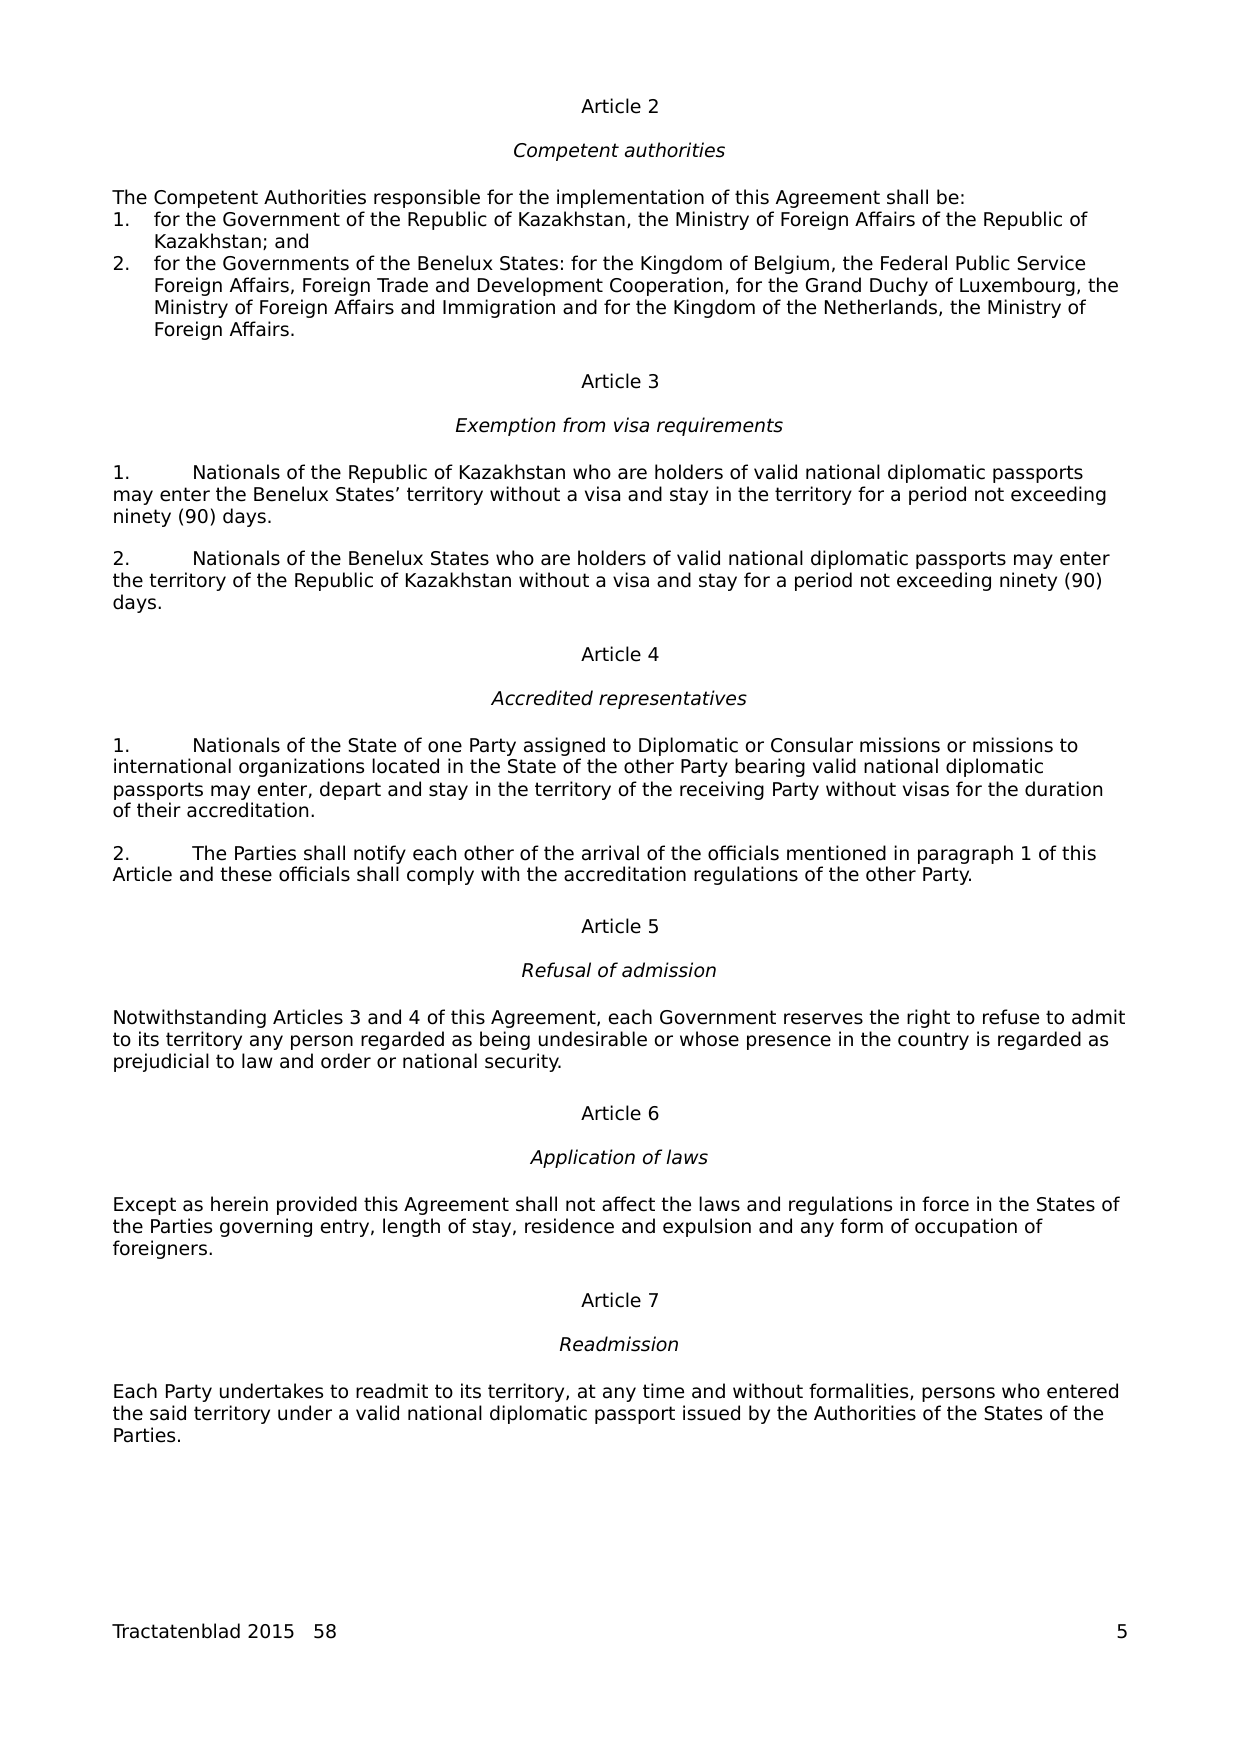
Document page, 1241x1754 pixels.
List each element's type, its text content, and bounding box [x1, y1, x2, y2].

subtitle Article 2 Competent authorities [112, 96, 1128, 162]
text 2. Nationals of the Benelux States who are holders of valid national diplomatic passports may enter the territory of the Republic of Kazakhstan without a visa and stay for a period not exceeding ninety (90) days. [112, 548, 1128, 613]
text 1. Nationals of the State of one Party assigned to Diplomatic or Consular missions or missions to international organizations located in the State of the other Party bearing valid national diplomatic passports may enter, depart and stay in the territory of the receiving Party without visas for the duration of their accreditation. [112, 734, 1128, 822]
text 2. for the Governments of the Benelux States: for the Kingdom of Belgium, the Federal Public Service Foreign Affairs, Foreign Trade and Development Cooperation, for the Grand Duchy of Luxembourg, the Ministry of Foreign Affairs and Immigration and for the Kingdom of the Netherlands, the Ministry of Foreign Affairs. [112, 253, 1128, 341]
subtitle Article 4 Accredited representatives [112, 643, 1128, 709]
subtitle Article 6 Application of laws [112, 1103, 1128, 1169]
text Each Party undertakes to readmit to its territory, at any time and without formalities, persons who entered the said territory under a valid national diplomatic passport issued by the Authorities of the States of the Parties. [112, 1381, 1128, 1447]
subtitle Article 3 Exemption from visa requirements [112, 371, 1128, 437]
text The Competent Authorities responsible for the implementation of this Agreement shall be: [112, 187, 1128, 209]
subtitle Article 5 Refusal of admission [112, 916, 1128, 982]
text Except as herein provided this Agreement shall not affect the laws and regulations in force in the States of the Parties governing entry, length of stay, residence and expulsion and any form of occupation of foreigners. [112, 1194, 1128, 1260]
text 1. Nationals of the Republic of Kazakhstan who are holders of valid national diplomatic passports may enter the Benelux States’ territory without a visa and stay in the territory for a period not exceeding ninety (90) days. [112, 462, 1128, 528]
subtitle Article 7 Readmission [112, 1290, 1128, 1356]
text 2. The Parties shall notify each other of the arrival of the officials mentioned in paragraph 1 of this Article and these officials shall comply with the accreditation regulations of the other Party. [112, 842, 1128, 886]
text Notwithstanding Articles 3 and 4 of this Agreement, each Government reserves the right to refuse to admit to its territory any person regarded as being undesirable or whose presence in the country is regarded as prejudicial to law and order or national security. [112, 1007, 1128, 1073]
text 1. for the Government of the Republic of Kazakhstan, the Ministry of Foreign Affairs of the Republic of Kazakhstan; and [112, 209, 1128, 253]
